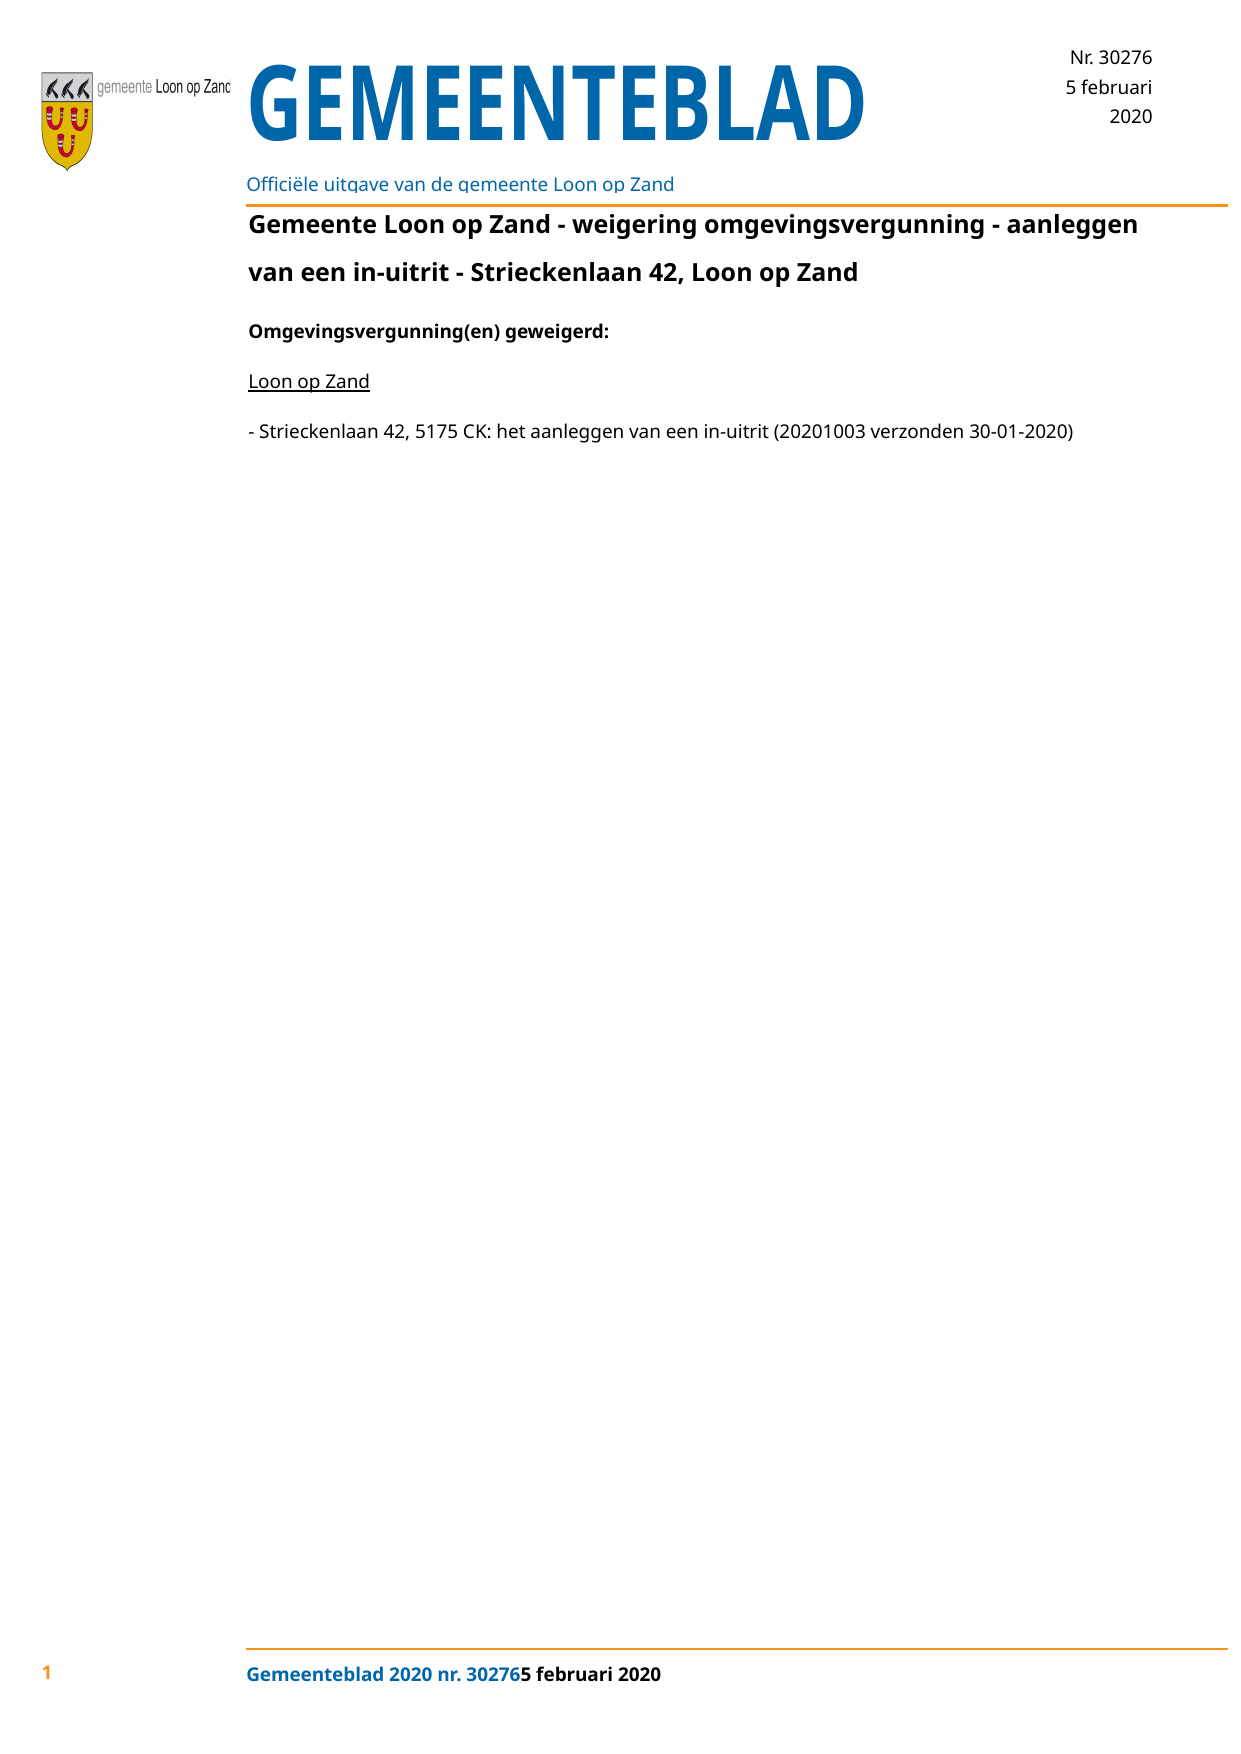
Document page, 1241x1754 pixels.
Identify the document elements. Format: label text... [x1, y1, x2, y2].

picture [41, 47, 231, 172]
text Omgevingsvergunning(en) geweigerd: [248, 318, 1152, 344]
text - Strieckenlaan 42, 5175 CK: het aanleggen van een in-uitrit (20201003 verzonden 30-01-2020) [248, 419, 1152, 444]
text Gemeente Loon op Zand - weigering omgevingsvergunning - aanleggen van een in-uitrit - Strieckenlaan 42, Loon op Zand [248, 207, 1152, 288]
text Loon op Zand [248, 368, 1152, 394]
